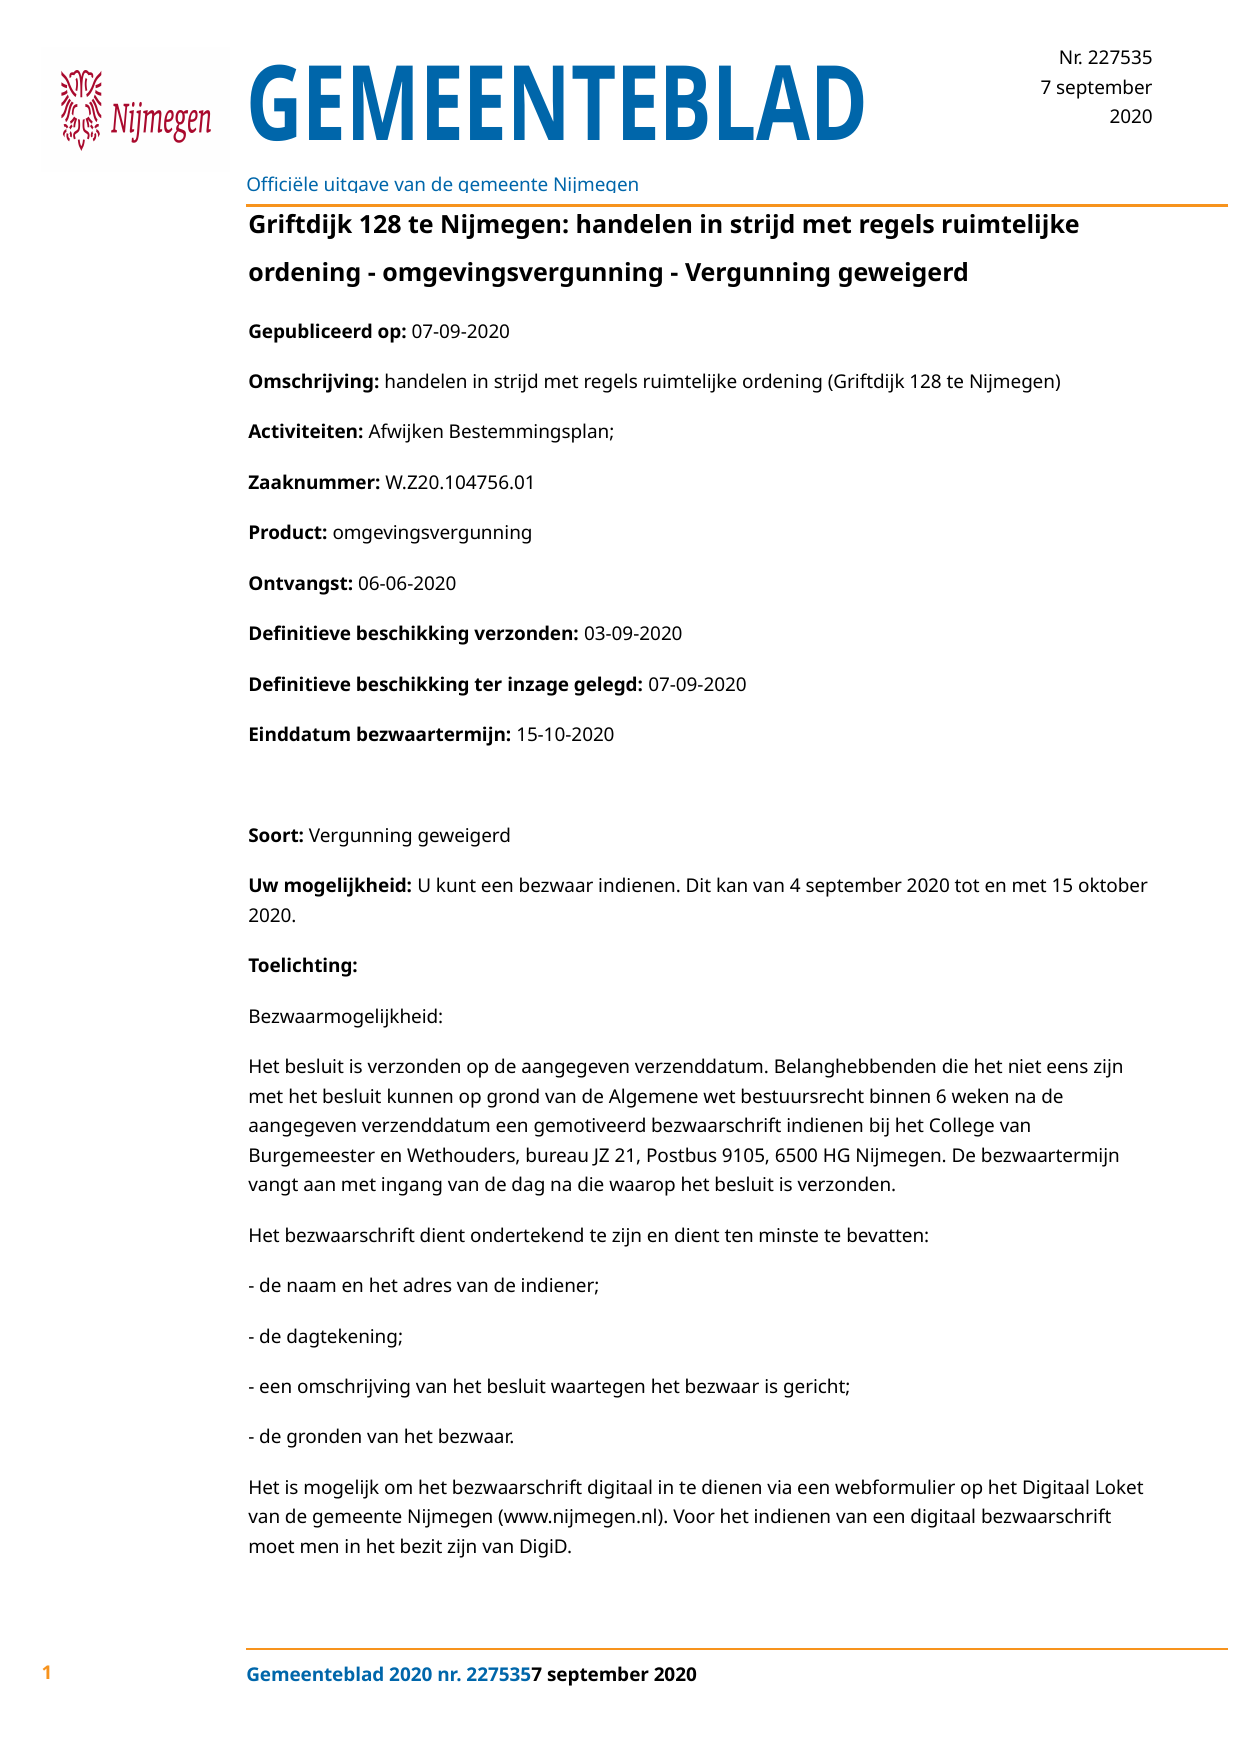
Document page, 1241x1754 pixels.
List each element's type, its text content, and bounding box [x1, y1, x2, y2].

text Uw mogelijkheid: U kunt een bezwaar indienen. Dit kan van 4 september 2020 tot en met 15 oktober 2020. [248, 872, 1152, 928]
text Soort: Vergunning geweigerd [248, 822, 1152, 848]
text - een omschrijving van het besluit waartegen het bezwaar is gericht; [248, 1373, 1152, 1399]
text Activiteiten: Afwijken Bestemmingsplan; [248, 419, 1152, 444]
text - de gronden van het bezwaar. [248, 1424, 1152, 1449]
text Zaaknummer: W.Z20.104756.01 [248, 469, 1152, 495]
text Het bezwaarschrift dient ondertekend te zijn en dient ten minste te bevatten: [248, 1222, 1152, 1248]
text Het besluit is verzonden op de aangegeven verzenddatum. Belanghebbenden die het niet eens zijn met het besluit kunnen op grond van de Algemene wet bestuursrecht binnen 6 weken na de aangegeven verzenddatum een gemotiveerd bezwaarschrift indienen bij het College van Burgemeester en Wethouders, bureau JZ 21, Postbus 9105, 6500 HG Nijmegen. De bezwaartermijn vangt aan met ingang van de dag na die waarop het besluit is verzonden. [248, 1053, 1152, 1197]
text Definitieve beschikking ter inzage gelegd: 07-09-2020 [248, 671, 1152, 697]
text Gepubliceerd op: 07-09-2020 [248, 318, 1152, 344]
text Toelichting: [248, 952, 1152, 978]
text Bezwaarmogelijkheid: [248, 1003, 1152, 1029]
text Ontvangst: 06-06-2020 [248, 570, 1152, 596]
picture [41, 47, 231, 172]
text Definitieve beschikking verzonden: 03-09-2020 [248, 620, 1152, 646]
text - de dagtekening; [248, 1323, 1152, 1349]
text Het is mogelijk om het bezwaarschrift digitaal in te dienen via een webformulier op het Digitaal Loket van de gemeente Nijmegen (www.nijmegen.nl). Voor het indienen van een digitaal bezwaarschrift moet men in het bezit zijn van DigiD. [248, 1474, 1152, 1559]
text - de naam en het adres van de indiener; [248, 1272, 1152, 1298]
text Einddatum bezwaartermijn: 15-10-2020 [248, 721, 1152, 747]
text Product: omgevingsvergunning [248, 519, 1152, 545]
text Omschrijving: handelen in strijd met regels ruimtelijke ordening (Griftdijk 128 te Nijmegen) [248, 368, 1152, 394]
text Griftdijk 128 te Nijmegen: handelen in strijd met regels ruimtelijke ordening - omgevingsvergunning - Vergunning geweigerd [248, 207, 1152, 288]
